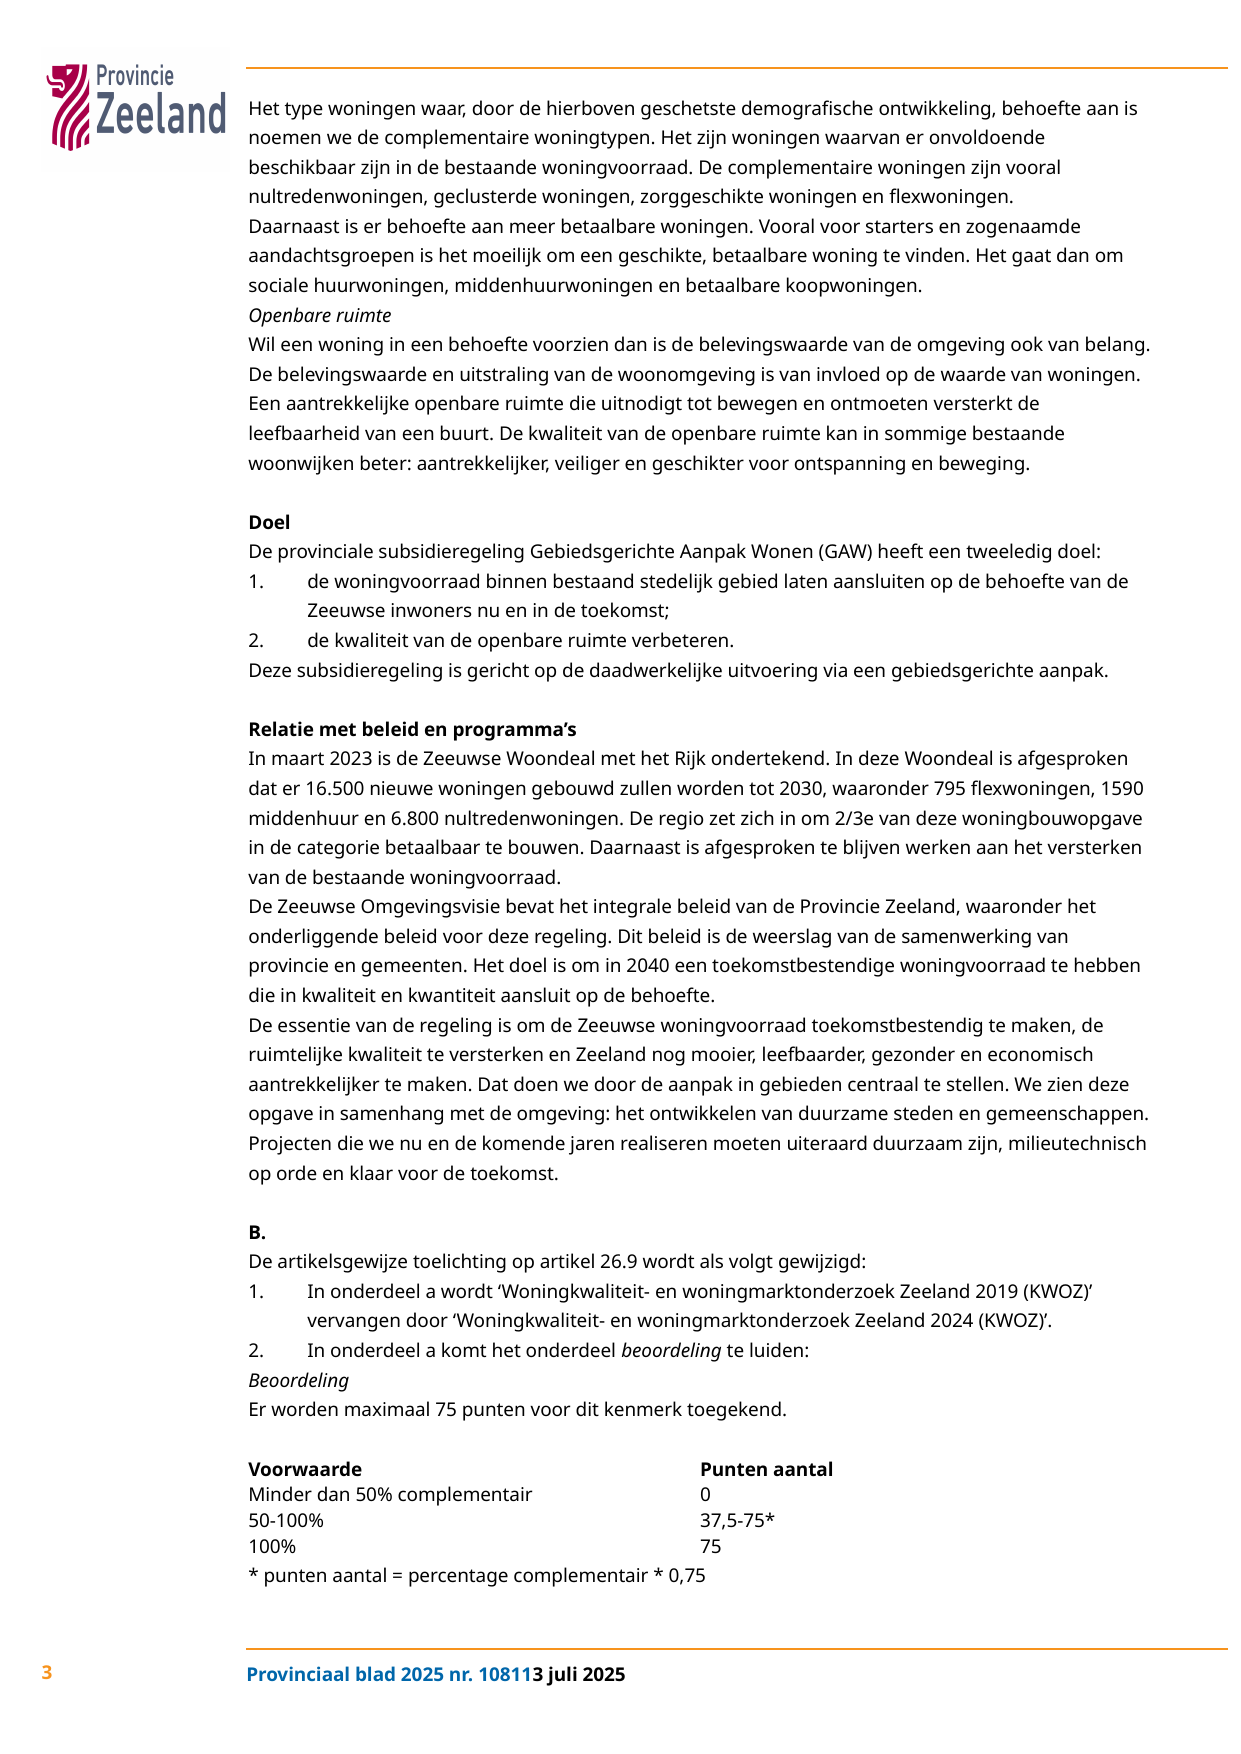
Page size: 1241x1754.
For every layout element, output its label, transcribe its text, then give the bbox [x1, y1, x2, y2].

table_cell 37,5-75* [700, 1507, 1152, 1533]
list de kwaliteit van de openbare ruimte verbeteren. [248, 627, 1152, 653]
picture [41, 47, 231, 172]
text Doel [248, 509, 1152, 535]
text Deze subsidieregeling is gericht op de daadwerkelijke uitvoering via een gebiedsgerichte aanpak. [248, 657, 1152, 683]
text De essentie van de regeling is om de Zeeuwse woningvoorraad toekomstbestendig te maken, de ruimtelijke kwaliteit te versterken en Zeeland nog mooier, leefbaarder, gezonder en economisch aantrekkelijker te maken. Dat doen we door de aanpak in gebieden centraal te stellen. We zien deze opgave in samenhang met de omgeving: het ontwikkelen van duurzame steden en gemeenschappen. Projecten die we nu en de komende jaren realiseren moeten uiteraard duurzaam zijn, milieutechnisch op orde en klaar voor de toekomst. [248, 1012, 1152, 1186]
table_cell 100% [248, 1533, 700, 1559]
list de woningvoorraad binnen bestaand stedelijk gebied laten aansluiten op de behoefte van de Zeeuwse inwoners nu en in de toekomst; [248, 568, 1152, 623]
text B. [248, 1219, 1152, 1245]
list In onderdeel a komt het onderdeel beoordeling te luiden: [248, 1337, 1152, 1363]
table_cell 50-100% [248, 1507, 700, 1533]
text Beoordeling [248, 1367, 1152, 1393]
text In maart 2023 is de Zeeuwse Woondeal met het Rijk ondertekend. In deze Woondeal is afgesproken dat er 16.500 nieuwe woningen gebouwd zullen worden tot 2030, waaronder 795 flexwoningen, 1590 middenhuur en 6.800 nultredenwoningen. De regio zet zich in om 2/3e van deze woningbouwopgave in de categorie betaalbaar te bouwen. Daarnaast is afgesproken te blijven werken aan het versterken van de bestaande woningvoorraad. [248, 746, 1152, 890]
text Daarnaast is er behoefte aan meer betaalbare woningen. Vooral voor starters en zogenaamde aandachtsgroepen is het moeilijk om een geschikte, betaalbare woning te vinden. Het gaat dan om sociale huurwoningen, middenhuurwoningen en betaalbare koopwoningen. [248, 213, 1152, 298]
table_cell Minder dan 50% complementair [248, 1481, 700, 1507]
text De Zeeuwse Omgevingsvisie bevat het integrale beleid van de Provincie Zeeland, waaronder het onderliggende beleid voor deze regeling. Dit beleid is de weerslag van de samenwerking van provincie en gemeenten. Het doel is om in 2040 een toekomstbestendige woningvoorraad te hebben die in kwaliteit en kwantiteit aansluit op de behoefte. [248, 893, 1152, 1008]
text De artikelsgewijze toelichting op artikel 26.9 wordt als volgt gewijzigd: [248, 1248, 1152, 1274]
list In onderdeel a wordt ‘Woningkwaliteit- en woningmarktonderzoek Zeeland 2019 (KWOZ)’ vervangen door ‘Woningkwaliteit- en woningmarktonderzoek Zeeland 2024 (KWOZ)’. [248, 1278, 1152, 1333]
table_header Voorwaarde [248, 1456, 700, 1481]
text Wil een woning in een behoefte voorzien dan is de belevingswaarde van de omgeving ook van belang. De belevingswaarde en uitstraling van de woonomgeving is van invloed op de waarde van woningen. Een aantrekkelijke openbare ruimte die uitnodigt tot bewegen en ontmoeten versterkt de leefbaarheid van een buurt. De kwaliteit van de openbare ruimte kan in sommige bestaande woonwijken beter: aantrekkelijker, veiliger en geschikter voor ontspanning en beweging. [248, 331, 1152, 476]
text Relatie met beleid en programma’s [248, 716, 1152, 742]
text Het type woningen waar, door de hierboven geschetste demografische ontwikkeling, behoefte aan is noemen we de complementaire woningtypen. Het zijn woningen waarvan er onvoldoende beschikbaar zijn in de bestaande woningvoorraad. De complementaire woningen zijn vooral nultredenwoningen, geclusterde woningen, zorggeschikte woningen en flexwoningen. [248, 95, 1152, 209]
text Openbare ruimte [248, 302, 1152, 328]
table_cell 0 [700, 1481, 1152, 1507]
text Er worden maximaal 75 punten voor dit kenmerk toegekend. [248, 1396, 1152, 1422]
text De provinciale subsidieregeling Gebiedsgerichte Aanpak Wonen (GAW) heeft een tweeledig doel: [248, 538, 1152, 564]
text * punten aantal = percentage complementair * 0,75 [248, 1562, 1152, 1588]
table_cell 75 [700, 1533, 1152, 1559]
table_header Punten aantal [700, 1456, 1152, 1481]
